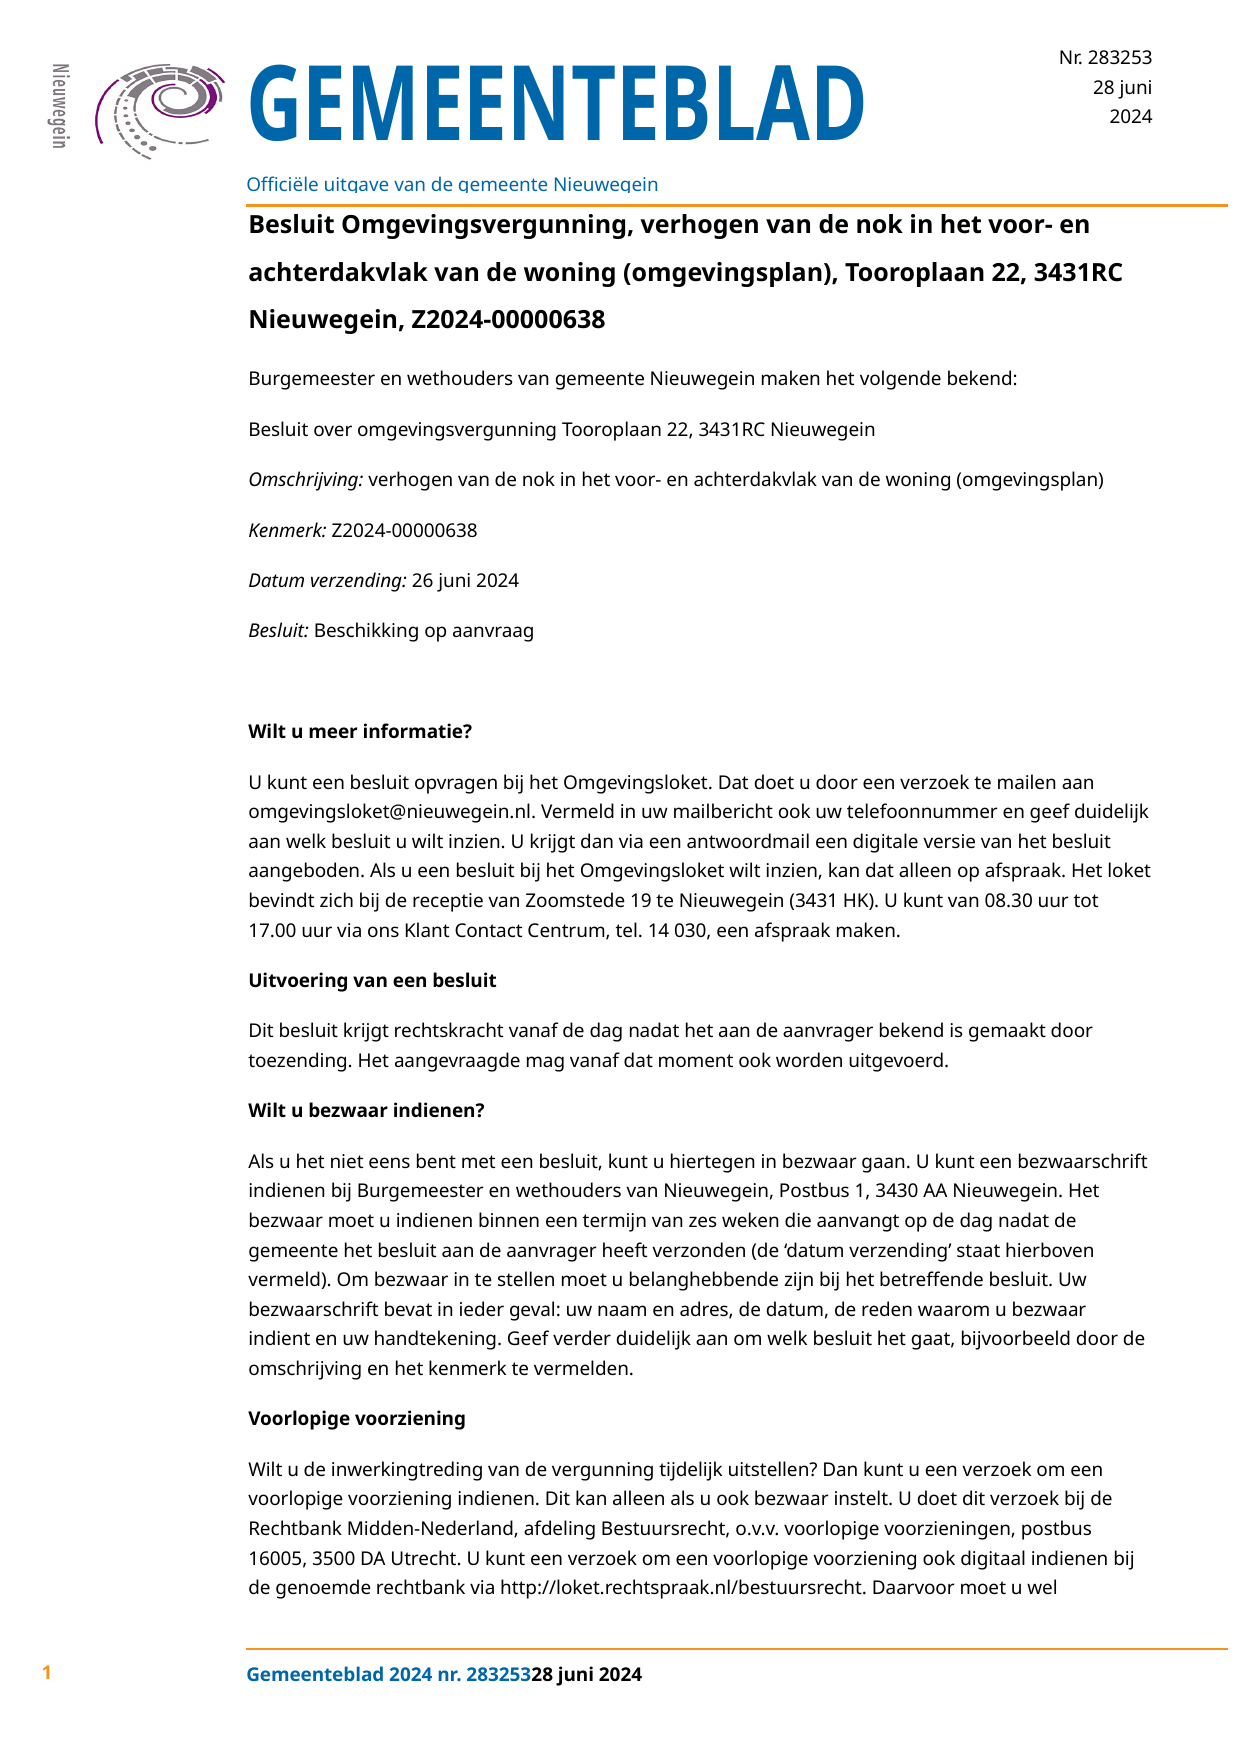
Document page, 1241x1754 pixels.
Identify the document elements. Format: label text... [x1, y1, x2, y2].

text Voorlopige voorziening [248, 1406, 1152, 1431]
text Als u het niet eens bent met een besluit, kunt u hiertegen in bezwaar gaan. U kunt een bezwaarschrift indienen bij Burgemeester en wethouders van Nieuwegein, Postbus 1, 3430 AA Nieuwegein. Het bezwaar moet u indienen binnen een termijn van zes weken die aanvangt op de dag nadat de gemeente het besluit aan de aanvrager heeft verzonden (de ‘datum verzending’ staat hierboven vermeld). Om bezwaar in te stellen moet u belanghebbende zijn bij het betreffende besluit. Uw bezwaarschrift bevat in ieder geval: uw naam en adres, de datum, de reden waarom u bezwaar indient en uw handtekening. Geef verder duidelijk aan om welk besluit het gaat, bijvoorbeeld door de omschrijving en het kenmerk te vermelden. [248, 1148, 1152, 1381]
text Wilt u meer informatie? [248, 718, 1152, 744]
picture [41, 47, 231, 172]
text Besluit Omgevingsvergunning, verhogen van de nok in het voor- en achterdakvlak van de woning (omgevingsplan), Tooroplaan 22, 3431RC Nieuwegein, Z2024-00000638 [248, 207, 1152, 336]
text Wilt u de inwerkingtreding van de vergunning tijdelijk uitstellen? Dan kunt u een verzoek om een voorlopige voorziening indienen. Dit kan alleen als u ook bezwaar instelt. U doet dit verzoek bij de Rechtbank Midden-Nederland, afdeling Bestuursrecht, o.v.v. voorlopige voorzieningen, postbus 16005, 3500 DA Utrecht. U kunt een verzoek om een voorlopige voorziening ook digitaal indienen bij de genoemde rechtbank via http://loket.rechtspraak.nl/bestuursrecht. Daarvoor moet u wel [248, 1456, 1152, 1600]
text Dit besluit krijgt rechtskracht vanaf de dag nadat het aan de aanvrager bekend is gemaakt door toezending. Het aangevraagde mag vanaf dat moment ook worden uitgevoerd. [248, 1018, 1152, 1073]
text Besluit over omgevingsvergunning Tooroplaan 22, 3431RC Nieuwegein [248, 416, 1152, 442]
text Wilt u bezwaar indienen? [248, 1098, 1152, 1123]
text Omschrijving: verhogen van de nok in het voor- en achterdakvlak van de woning (omgevingsplan) [248, 466, 1152, 492]
text Uitvoering van een besluit [248, 967, 1152, 993]
text Datum verzending: 26 juni 2024 [248, 567, 1152, 593]
text U kunt een besluit opvragen bij het Omgevingsloket. Dat doet u door een verzoek te mailen aan omgevingsloket@nieuwegein.nl. Vermeld in uw mailbericht ook uw telefoonnummer en geef duidelijk aan welk besluit u wilt inzien. U krijgt dan via een antwoordmail een digitale versie van het besluit aangeboden. Als u een besluit bij het Omgevingsloket wilt inzien, kan dat alleen op afspraak. Het loket bevindt zich bij de receptie van Zoomstede 19 te Nieuwegein (3431 HK). U kunt van 08.30 uur tot 17.00 uur via ons Klant Contact Centrum, tel. 14 030, een afspraak maken. [248, 769, 1152, 942]
text Burgemeester en wethouders van gemeente Nieuwegein maken het volgende bekend: [248, 366, 1152, 391]
text Kenmerk: Z2024-00000638 [248, 517, 1152, 542]
text Besluit: Beschikking op aanvraag [248, 618, 1152, 643]
